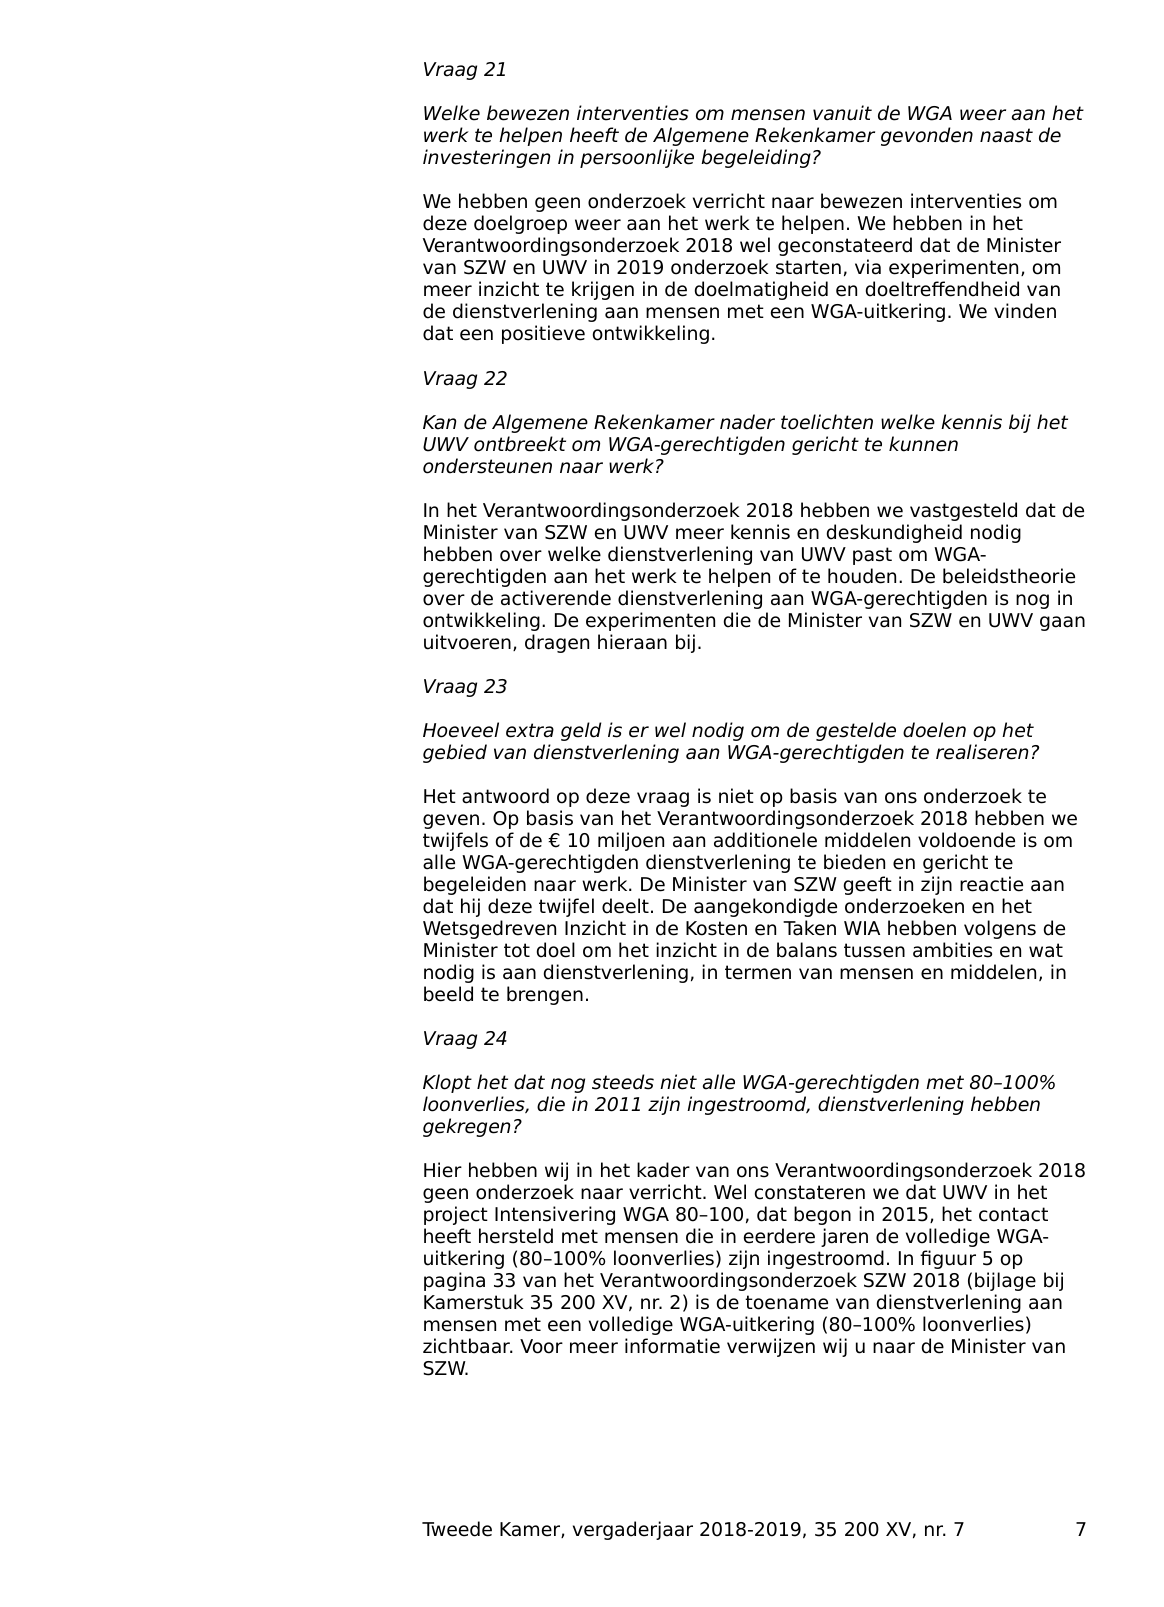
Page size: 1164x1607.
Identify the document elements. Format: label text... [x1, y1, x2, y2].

text Kan de Algemene Rekenkamer nader toelichten welke kennis bij het UWV ontbreekt om WGA-gerechtigden gericht te kunnen ondersteunen naar werk? [422, 412, 1087, 477]
text Hier hebben wij in het kader van ons Verantwoordingsonderzoek 2018 geen onderzoek naar verricht. Wel constateren we dat UWV in het project Intensivering WGA 80–100, dat begon in 2015, het contact heeft hersteld met mensen die in eerdere jaren de volledige WGA-uitkering (80–100% loonverlies) zijn ingestroomd. In figuur 5 op pagina 33 van het Verantwoordingsonderzoek SZW 2018 (bijlage bij Kamerstuk 35 200 XV, nr. 2) is de toename van dienstverlening aan mensen met een volledige WGA-uitkering (80–100% loonverlies) zichtbaar. Voor meer informatie verwijzen wij u naar de Minister van SZW. [422, 1160, 1087, 1380]
subtitle Vraag 22 [422, 367, 1087, 389]
text Het antwoord op deze vraag is niet op basis van ons onderzoek te geven. Op basis van het Verantwoordingsonderzoek 2018 hebben we twijfels of de € 10 miljoen aan additionele middelen voldoende is om alle WGA-gerechtigden dienstverlening te bieden en gericht te begeleiden naar werk. De Minister van SZW geeft in zijn reactie aan dat hij deze twijfel deelt. De aangekondigde onderzoeken en het Wetsgedreven Inzicht in de Kosten en Taken WIA hebben volgens de Minister tot doel om het inzicht in de balans tussen ambities en wat nodig is aan dienstverlening, in termen van mensen en middelen, in beeld te brengen. [422, 786, 1087, 1006]
text Welke bewezen interventies om mensen vanuit de WGA weer aan het werk te helpen heeft de Algemene Rekenkamer gevonden naast de investeringen in persoonlijke begeleiding? [422, 103, 1087, 169]
text Hoeveel extra geld is er wel nodig om de gestelde doelen op het gebied van dienstverlening aan WGA-gerechtigden te realiseren? [422, 720, 1087, 764]
subtitle Vraag 24 [422, 1028, 1087, 1050]
subtitle Vraag 21 [422, 59, 1087, 81]
text Klopt het dat nog steeds niet alle WGA-gerechtigden met 80–100% loonverlies, die in 2011 zijn ingestroomd, dienstverlening hebben gekregen? [422, 1072, 1087, 1138]
text We hebben geen onderzoek verricht naar bewezen interventies om deze doelgroep weer aan het werk te helpen. We hebben in het Verantwoordingsonderzoek 2018 wel geconstateerd dat de Minister van SZW en UWV in 2019 onderzoek starten, via experimenten, om meer inzicht te krijgen in de doelmatigheid en doeltreffendheid van de dienstverlening aan mensen met een WGA-uitkering. We vinden dat een positieve ontwikkeling. [422, 191, 1087, 345]
text In het Verantwoordingsonderzoek 2018 hebben we vastgesteld dat de Minister van SZW en UWV meer kennis en deskundigheid nodig hebben over welke dienstverlening van UWV past om WGA-gerechtigden aan het werk te helpen of te houden. De beleidstheorie over de activerende dienstverlening aan WGA-gerechtigden is nog in ontwikkeling. De experimenten die de Minister van SZW en UWV gaan uitvoeren, dragen hieraan bij. [422, 500, 1087, 653]
subtitle Vraag 23 [422, 676, 1087, 698]
